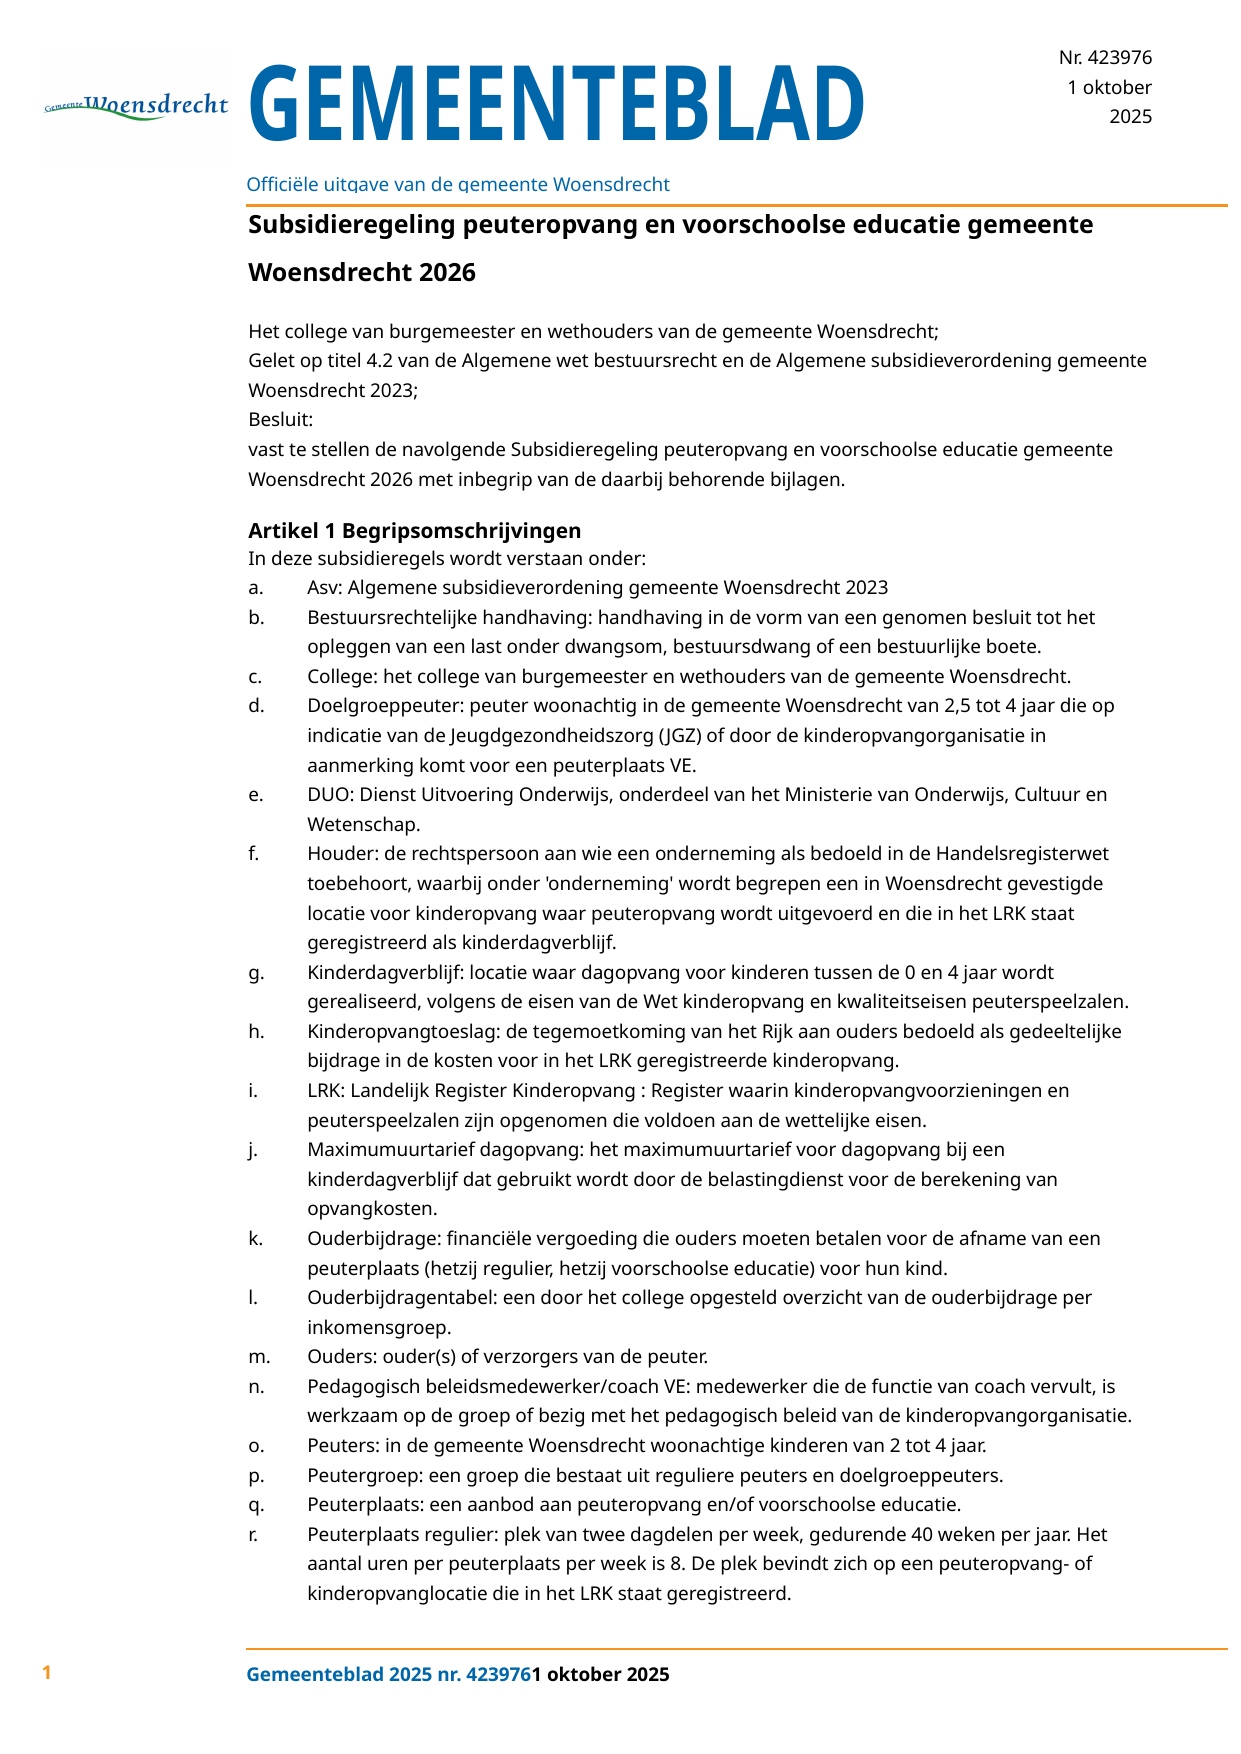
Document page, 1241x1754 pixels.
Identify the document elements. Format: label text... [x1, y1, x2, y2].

text Gelet op titel 4.2 van de Algemene wet bestuursrecht en de Algemene subsidieverordening gemeente Woensdrecht 2023; [248, 347, 1152, 403]
list Peuters: in de gemeente Woensdrecht woonachtige kinderen van 2 tot 4 jaar. [248, 1432, 1152, 1458]
picture [41, 47, 231, 172]
list Peuterplaats: een aanbod aan peuteropvang en/of voorschoolse educatie. [248, 1491, 1152, 1517]
list Bestuursrechtelijke handhaving: handhaving in de vorm van een genomen besluit tot het opleggen van een last onder dwangsom, bestuursdwang of een bestuurlijke boete. [248, 604, 1152, 659]
list Peutergroep: een groep die bestaat uit reguliere peuters en doelgroeppeuters. [248, 1462, 1152, 1487]
list Pedagogisch beleidsmedewerker/coach VE: medewerker die de functie van coach vervult, is werkzaam op de groep of bezig met het pedagogisch beleid van de kinderopvangorganisatie. [248, 1373, 1152, 1428]
list Peuterplaats regulier: plek van twee dagdelen per week, gedurende 40 weken per jaar. Het aantal uren per peuterplaats per week is 8. De plek bevindt zich op een peuteropvang- of kinderopvanglocatie die in het LRK staat geregistreerd. [248, 1521, 1152, 1606]
text Het college van burgemeester en wethouders van de gemeente Woensdrecht; [248, 318, 1152, 344]
list College: het college van burgemeester en wethouders van de gemeente Woensdrecht. [248, 663, 1152, 689]
text vast te stellen de navolgende Subsidieregeling peuteropvang en voorschoolse educatie gemeente Woensdrecht 2026 met inbegrip van de daarbij behorende bijlagen. [248, 436, 1152, 492]
list Ouderbijdragentabel: een door het college opgesteld overzicht van de ouderbijdrage per inkomensgroep. [248, 1284, 1152, 1339]
list Ouders: ouder(s) of verzorgers van de peuter. [248, 1343, 1152, 1369]
list Maximumuurtarief dagopvang: het maximumuurtarief voor dagopvang bij een kinderdagverblijf dat gebruikt wordt door de belastingdienst voor de berekening van opvangkosten. [248, 1136, 1152, 1221]
list Houder: de rechtspersoon aan wie een onderneming als bedoeld in de Handelsregisterwet toebehoort, waarbij onder 'onderneming' wordt begrepen een in Woensdrecht gevestigde locatie voor kinderopvang waar peuteropvang wordt uitgevoerd en die in het LRK staat geregistreerd als kinderdagverblijf. [248, 841, 1152, 955]
list Ouderbijdrage: financiële vergoeding die ouders moeten betalen voor de afname van een peuterplaats (hetzij regulier, hetzij voorschoolse educatie) voor hun kind. [248, 1225, 1152, 1280]
list Asv: Algemene subsidieverordening gemeente Woensdrecht 2023 [248, 574, 1152, 600]
text Besluit: [248, 407, 1152, 432]
text Artikel 1 Begripsomschrijvingen [248, 516, 1152, 545]
list DUO: Dienst Uitvoering Onderwijs, onderdeel van het Ministerie van Onderwijs, Cultuur en Wetenschap. [248, 781, 1152, 837]
text In deze subsidieregels wordt verstaan onder: [248, 545, 1152, 570]
list Kinderopvangtoeslag: de tegemoetkoming van het Rijk aan ouders bedoeld als gedeeltelijke bijdrage in de kosten voor in het LRK geregistreerde kinderopvang. [248, 1018, 1152, 1073]
list Doelgroeppeuter: peuter woonachtig in de gemeente Woensdrecht van 2,5 tot 4 jaar die op indicatie van de Jeugdgezondheidszorg (JGZ) of door de kinderopvangorganisatie in aanmerking komt voor een peuterplaats VE. [248, 693, 1152, 777]
list LRK: Landelijk Register Kinderopvang : Register waarin kinderopvangvoorzieningen en peuterspeelzalen zijn opgenomen die voldoen aan de wettelijke eisen. [248, 1077, 1152, 1132]
text Subsidieregeling peuteropvang en voorschoolse educatie gemeente Woensdrecht 2026 [248, 207, 1152, 288]
list Kinderdagverblijf: locatie waar dagopvang voor kinderen tussen de 0 en 4 jaar wordt gerealiseerd, volgens de eisen van de Wet kinderopvang en kwaliteitseisen peuterspeelzalen. [248, 959, 1152, 1014]
